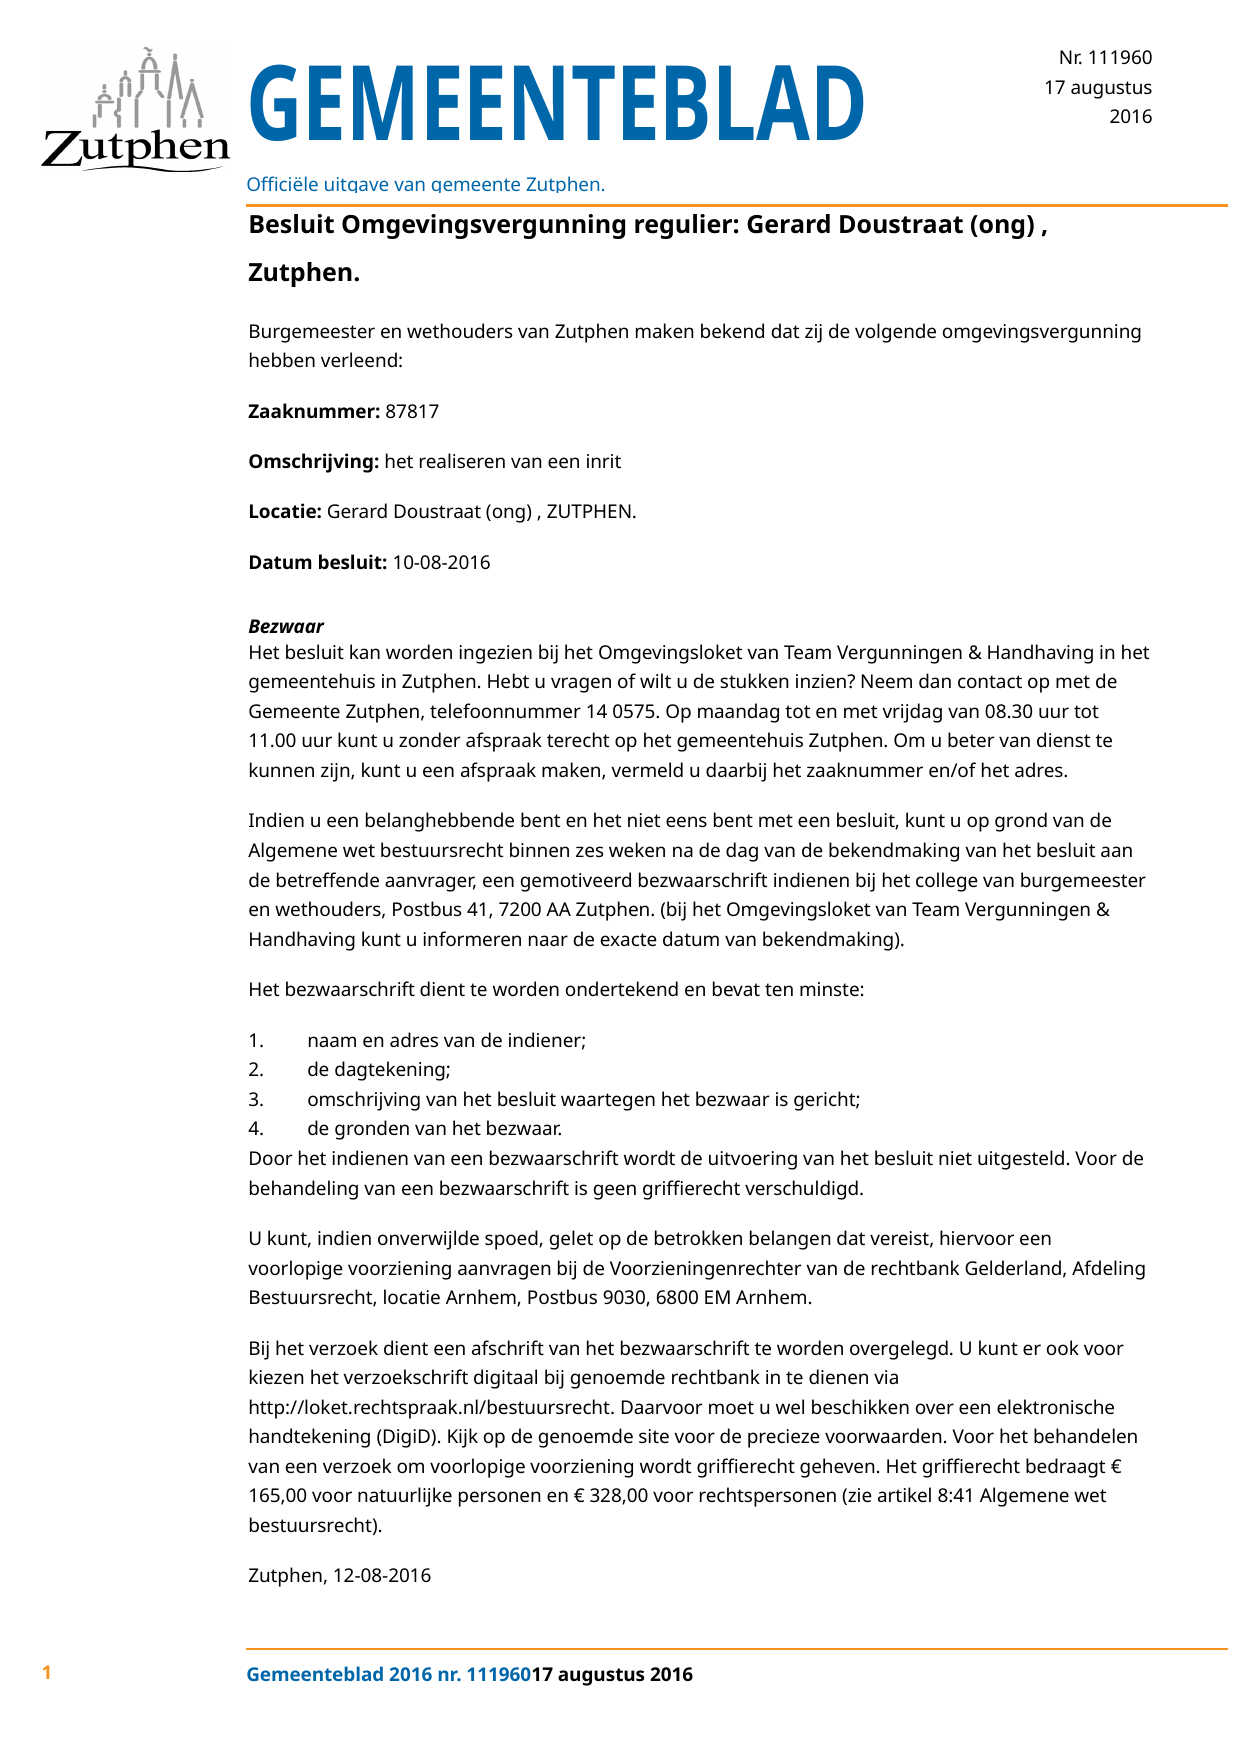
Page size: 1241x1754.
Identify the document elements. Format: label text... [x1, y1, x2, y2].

text Burgemeester en wethouders van Zutphen maken bekend dat zij de volgende omgevingsvergunning hebben verleend: [248, 318, 1152, 373]
list naam en adres van de indiener; [248, 1027, 1152, 1052]
text Zutphen, 12-08-2016 [248, 1563, 1152, 1588]
text Het bezwaarschrift dient te worden ondertekend en bevat ten minste: [248, 976, 1152, 1002]
text Indien u een belanghebbende bent en het niet eens bent met een besluit, kunt u op grond van de Algemene wet bestuursrecht binnen zes weken na de dag van de bekendmaking van het besluit aan de betreffende aanvrager, een gemotiveerd bezwaarschrift indienen bij het college van burgemeester en wethouders, Postbus 41, 7200 AA Zutphen. (bij het Omgevingsloket van Team Vergunningen & Handhaving kunt u informeren naar de exacte datum van bekendmaking). [248, 808, 1152, 952]
picture [41, 47, 231, 172]
list de dagtekening; [248, 1056, 1152, 1082]
text Bezwaar [248, 613, 1152, 639]
list de gronden van het bezwaar. [248, 1116, 1152, 1141]
text Besluit Omgevingsvergunning regulier: Gerard Doustraat (ong) , Zutphen. [248, 207, 1152, 288]
list omschrijving van het besluit waartegen het bezwaar is gericht; [248, 1086, 1152, 1112]
text Bij het verzoek dient een afschrift van het bezwaarschrift te worden overgelegd. U kunt er ook voor kiezen het verzoekschrift digitaal bij genoemde rechtbank in te dienen via http://loket.rechtspraak.nl/bestuursrecht. Daarvoor moet u wel beschikken over een elektronische handtekening (DigiD). Kijk op de genoemde site voor de precieze voorwaarden. Voor het behandelen van een verzoek om voorlopige voorziening wordt griffierecht geheven. Het griffierecht bedraagt € 165,00 voor natuurlijke personen en € 328,00 voor rechtspersonen (zie artikel 8:41 Algemene wet bestuursrecht). [248, 1335, 1152, 1538]
text Het besluit kan worden ingezien bij het Omgevingsloket van Team Vergunningen & Handhaving in het gemeentehuis in Zutphen. Hebt u vragen of wilt u de stukken inzien? Neem dan contact op met de Gemeente Zutphen, telefoonnummer 14 0575. Op maandag tot en met vrijdag van 08.30 uur tot 11.00 uur kunt u zonder afspraak terecht op het gemeentehuis Zutphen. Om u beter van dienst te kunnen zijn, kunt u een afspraak maken, vermeld u daarbij het zaaknummer en/of het adres. [248, 639, 1152, 783]
text Omschrijving: het realiseren van een inrit [248, 448, 1152, 474]
text Door het indienen van een bezwaarschrift wordt de uitvoering van het besluit niet uitgesteld. Voor de behandeling van een bezwaarschrift is geen griffierecht verschuldigd. [248, 1145, 1152, 1200]
text Zaaknummer: 87817 [248, 398, 1152, 424]
text U kunt, indien onverwijlde spoed, gelet op de betrokken belangen dat vereist, hiervoor een voorlopige voorziening aanvragen bij de Voorzieningenrechter van de rechtbank Gelderland, Afdeling Bestuursrecht, locatie Arnhem, Postbus 9030, 6800 EM Arnhem. [248, 1225, 1152, 1310]
text Datum besluit: 10-08-2016 [248, 549, 1152, 575]
text Locatie: Gerard Doustraat (ong) , ZUTPHEN. [248, 499, 1152, 524]
